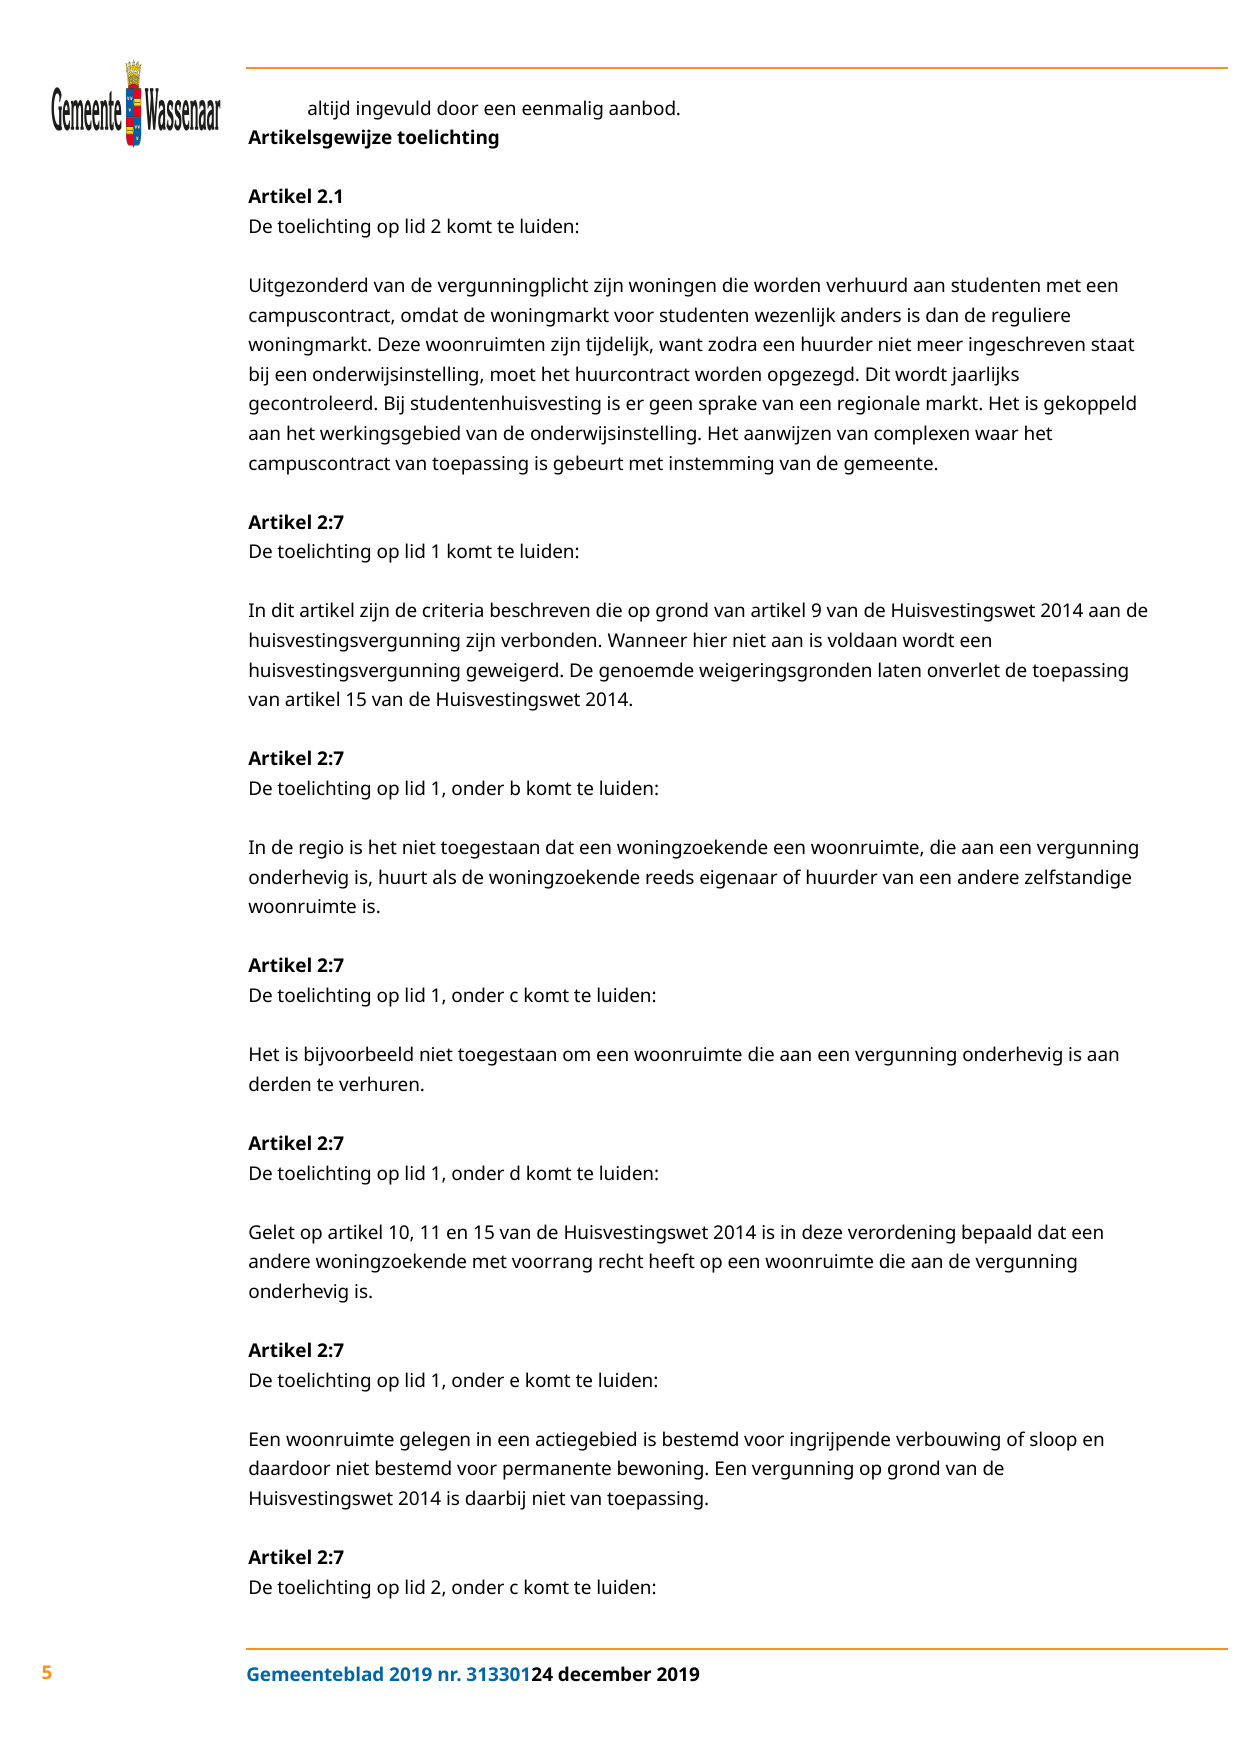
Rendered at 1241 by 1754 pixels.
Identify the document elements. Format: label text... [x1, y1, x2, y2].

text Het is bijvoorbeeld niet toegestaan om een woonruimte die aan een vergunning onderhevig is aan derden te verhuren. [248, 1041, 1152, 1097]
picture [41, 47, 231, 172]
text De toelichting op lid 1, onder b komt te luiden: [248, 775, 1152, 801]
text Gelet op artikel 10, 11 en 15 van de Huisvestingswet 2014 is in deze verordening bepaald dat een andere woningzoekende met voorrang recht heeft op een woonruimte die aan de vergunning onderhevig is. [248, 1219, 1152, 1304]
text Artikel 2:7 [248, 953, 1152, 978]
text Artikel 2:7 [248, 1337, 1152, 1363]
list altijd ingevuld door een eenmalig aanbod. [248, 95, 1152, 121]
text Artikelsgewijze toelichting [248, 124, 1152, 150]
text Artikel 2:7 [248, 1544, 1152, 1570]
text De toelichting op lid 2 komt te luiden: [248, 213, 1152, 239]
text Uitgezonderd van de vergunningplicht zijn woningen die worden verhuurd aan studenten met een campuscontract, omdat de woningmarkt voor studenten wezenlijk anders is dan de reguliere woningmarkt. Deze woonruimten zijn tijdelijk, want zodra een huurder niet meer ingeschreven staat bij een onderwijsinstelling, moet het huurcontract worden opgezegd. Dit wordt jaarlijks gecontroleerd. Bij studentenhuisvesting is er geen sprake van een regionale markt. Het is gekoppeld aan het werkingsgebied van de onderwijsinstelling. Het aanwijzen van complexen waar het campuscontract van toepassing is gebeurt met instemming van de gemeente. [248, 272, 1152, 476]
text Artikel 2:7 [248, 1130, 1152, 1156]
text Artikel 2:7 [248, 746, 1152, 771]
text De toelichting op lid 2, onder c komt te luiden: [248, 1574, 1152, 1600]
text Artikel 2.1 [248, 183, 1152, 209]
text De toelichting op lid 1 komt te luiden: [248, 538, 1152, 564]
text De toelichting op lid 1, onder c komt te luiden: [248, 982, 1152, 1008]
text In de regio is het niet toegestaan dat een woningzoekende een woonruimte, die aan een vergunning onderhevig is, huurt als de woningzoekende reeds eigenaar of huurder van een andere zelfstandige woonruimte is. [248, 834, 1152, 919]
text Een woonruimte gelegen in een actiegebied is bestemd voor ingrijpende verbouwing of sloop en daardoor niet bestemd voor permanente bewoning. Een vergunning op grond van de Huisvestingswet 2014 is daarbij niet van toepassing. [248, 1426, 1152, 1511]
text Artikel 2:7 [248, 509, 1152, 535]
text De toelichting op lid 1, onder d komt te luiden: [248, 1160, 1152, 1186]
text In dit artikel zijn de criteria beschreven die op grond van artikel 9 van de Huisvestingswet 2014 aan de huisvestingsvergunning zijn verbonden. Wanneer hier niet aan is voldaan wordt een huisvestingsvergunning geweigerd. De genoemde weigeringsgronden laten onverlet de toepassing van artikel 15 van de Huisvestingswet 2014. [248, 598, 1152, 712]
text De toelichting op lid 1, onder e komt te luiden: [248, 1367, 1152, 1393]
